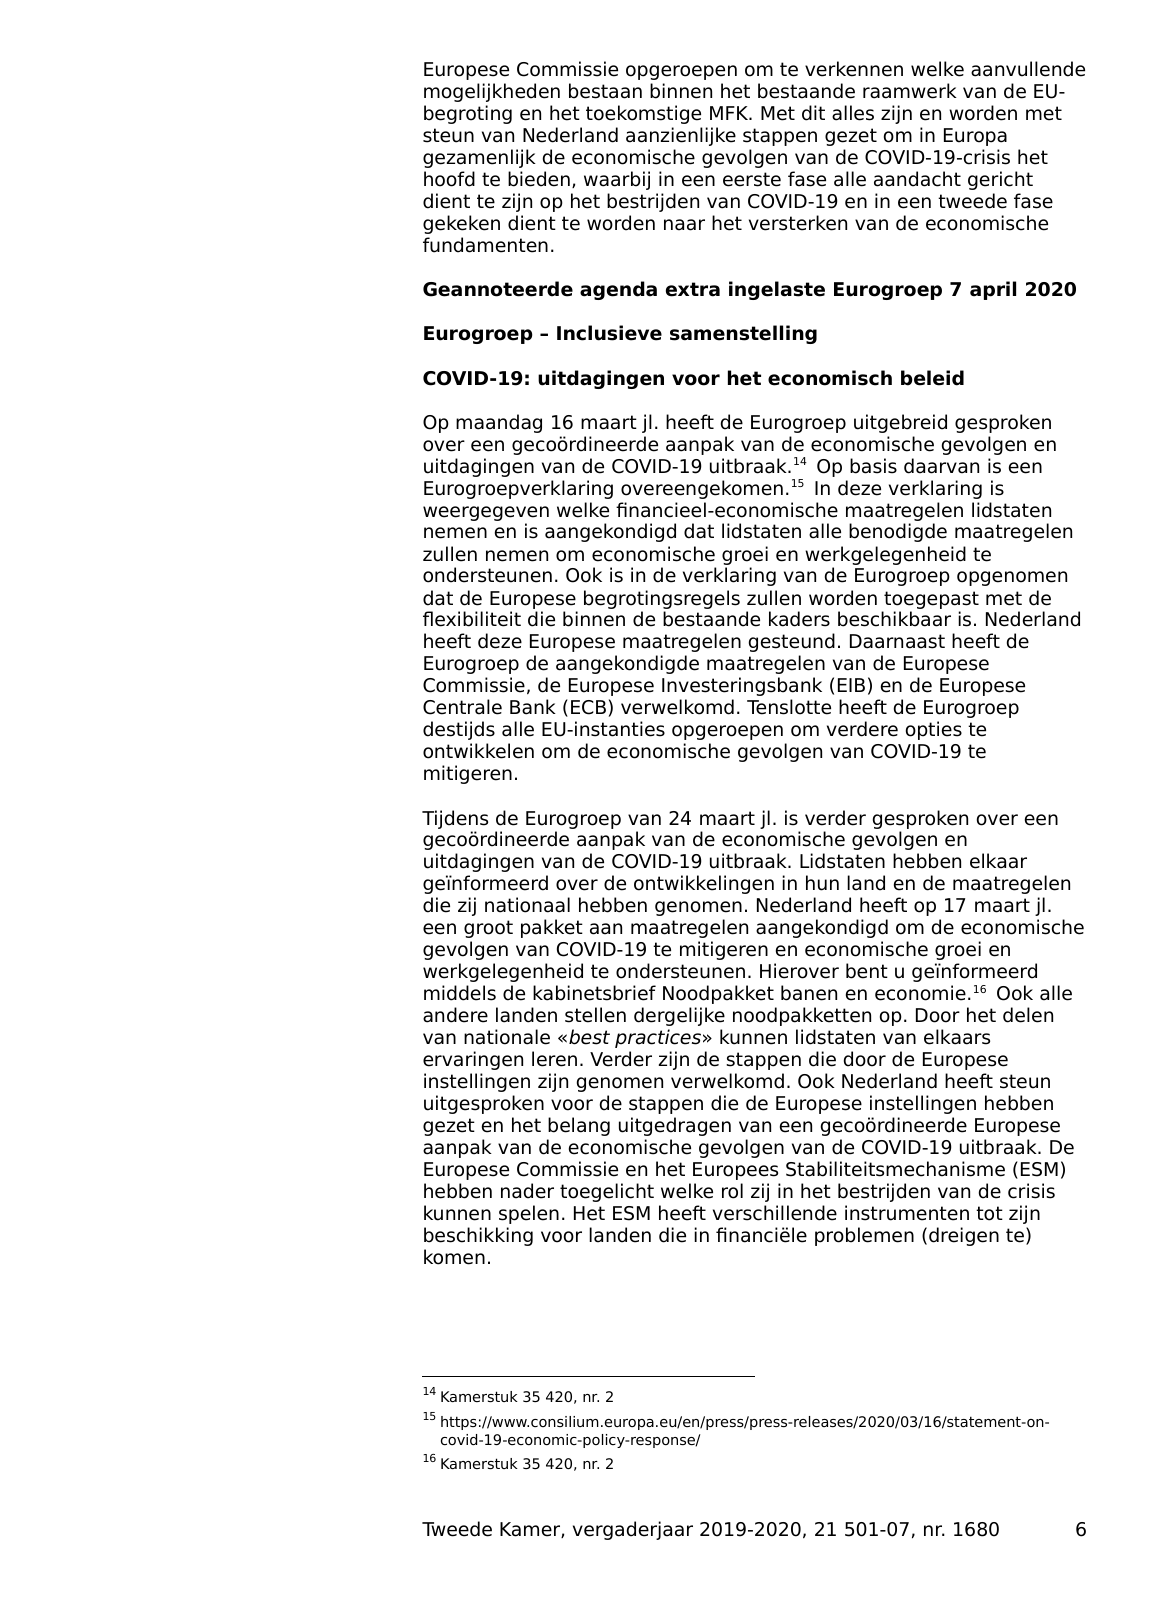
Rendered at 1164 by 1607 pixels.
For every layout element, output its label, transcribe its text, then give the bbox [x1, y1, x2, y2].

text Kamerstuk 35 420, nr. 2 [422, 1385, 1087, 1407]
subtitle Eurogroep – Inclusieve samenstelling [422, 323, 1087, 345]
text Op maandag 16 maart jl. heeft de Eurogroep uitgebreid gesproken over een gecoördineerde aanpak van de economische gevolgen en uitdagingen van de COVID-19 uitbraak. Op basis daarvan is een Eurogroepverklaring overeengekomen. In deze verklaring is weergegeven welke financieel-economische maatregelen lidstaten nemen en is aangekondigd dat lidstaten alle benodigde maatregelen zullen nemen om economische groei en werkgelegenheid te ondersteunen. Ook is in de verklaring van de Eurogroep opgenomen dat de Europese begrotingsregels zullen worden toegepast met de flexibiliteit die binnen de bestaande kaders beschikbaar is. Nederland heeft deze Europese maatregelen gesteund. Daarnaast heeft de Eurogroep de aangekondigde maatregelen van de Europese Commissie, de Europese Investeringsbank (EIB) en de Europese Centrale Bank (ECB) verwelkomd. Tenslotte heeft de Eurogroep destijds alle EU-instanties opgeroepen om verdere opties te ontwikkelen om de economische gevolgen van COVID-19 te mitigeren. [422, 412, 1087, 785]
subtitle Geannoteerde agenda extra ingelaste Eurogroep 7 april 2020 [422, 279, 1087, 301]
text Europese Commissie opgeroepen om te verkennen welke aanvullende mogelijkheden bestaan binnen het bestaande raamwerk van de EU-begroting en het toekomstige MFK. Met dit alles zijn en worden met steun van Nederland aanzienlijke stappen gezet om in Europa gezamenlijk de economische gevolgen van de COVID-19-crisis het hoofd te bieden, waarbij in een eerste fase alle aandacht gericht dient te zijn op het bestrijden van COVID-19 en in een tweede fase gekeken dient te worden naar het versterken van de economische fundamenten. [422, 59, 1087, 257]
subtitle COVID-19: uitdagingen voor het economisch beleid [422, 367, 1087, 389]
text Kamerstuk 35 420, nr. 2 [422, 1452, 1087, 1474]
text Tijdens de Eurogroep van 24 maart jl. is verder gesproken over een gecoördineerde aanpak van de economische gevolgen en uitdagingen van de COVID-19 uitbraak. Lidstaten hebben elkaar geïnformeerd over de ontwikkelingen in hun land en de maatregelen die zij nationaal hebben genomen. Nederland heeft op 17 maart jl. een groot pakket aan maatregelen aangekondigd om de economische gevolgen van COVID-19 te mitigeren en economische groei en werkgelegenheid te ondersteunen. Hierover bent u geïnformeerd middels de kabinetsbrief Noodpakket banen en economie. Ook alle andere landen stellen dergelijke noodpakketten op. Door het delen van nationale «best practices» kunnen lidstaten van elkaars ervaringen leren. Verder zijn de stappen die door de Europese instellingen zijn genomen verwelkomd. Ook Nederland heeft steun uitgesproken voor de stappen die de Europese instellingen hebben gezet en het belang uitgedragen van een gecoördineerde Europese aanpak van de economische gevolgen van de COVID-19 uitbraak. De Europese Commissie en het Europees Stabiliteitsmechanisme (ESM) hebben nader toegelicht welke rol zij in het bestrijden van de crisis kunnen spelen. Het ESM heeft verschillende instrumenten tot zijn beschikking voor landen die in financiële problemen (dreigen te) komen. [422, 807, 1087, 1269]
text https://www.consilium.europa.eu/en/press/press-releases/2020/03/16/statement-on-covid-19-economic-policy-response/ [422, 1410, 1087, 1449]
